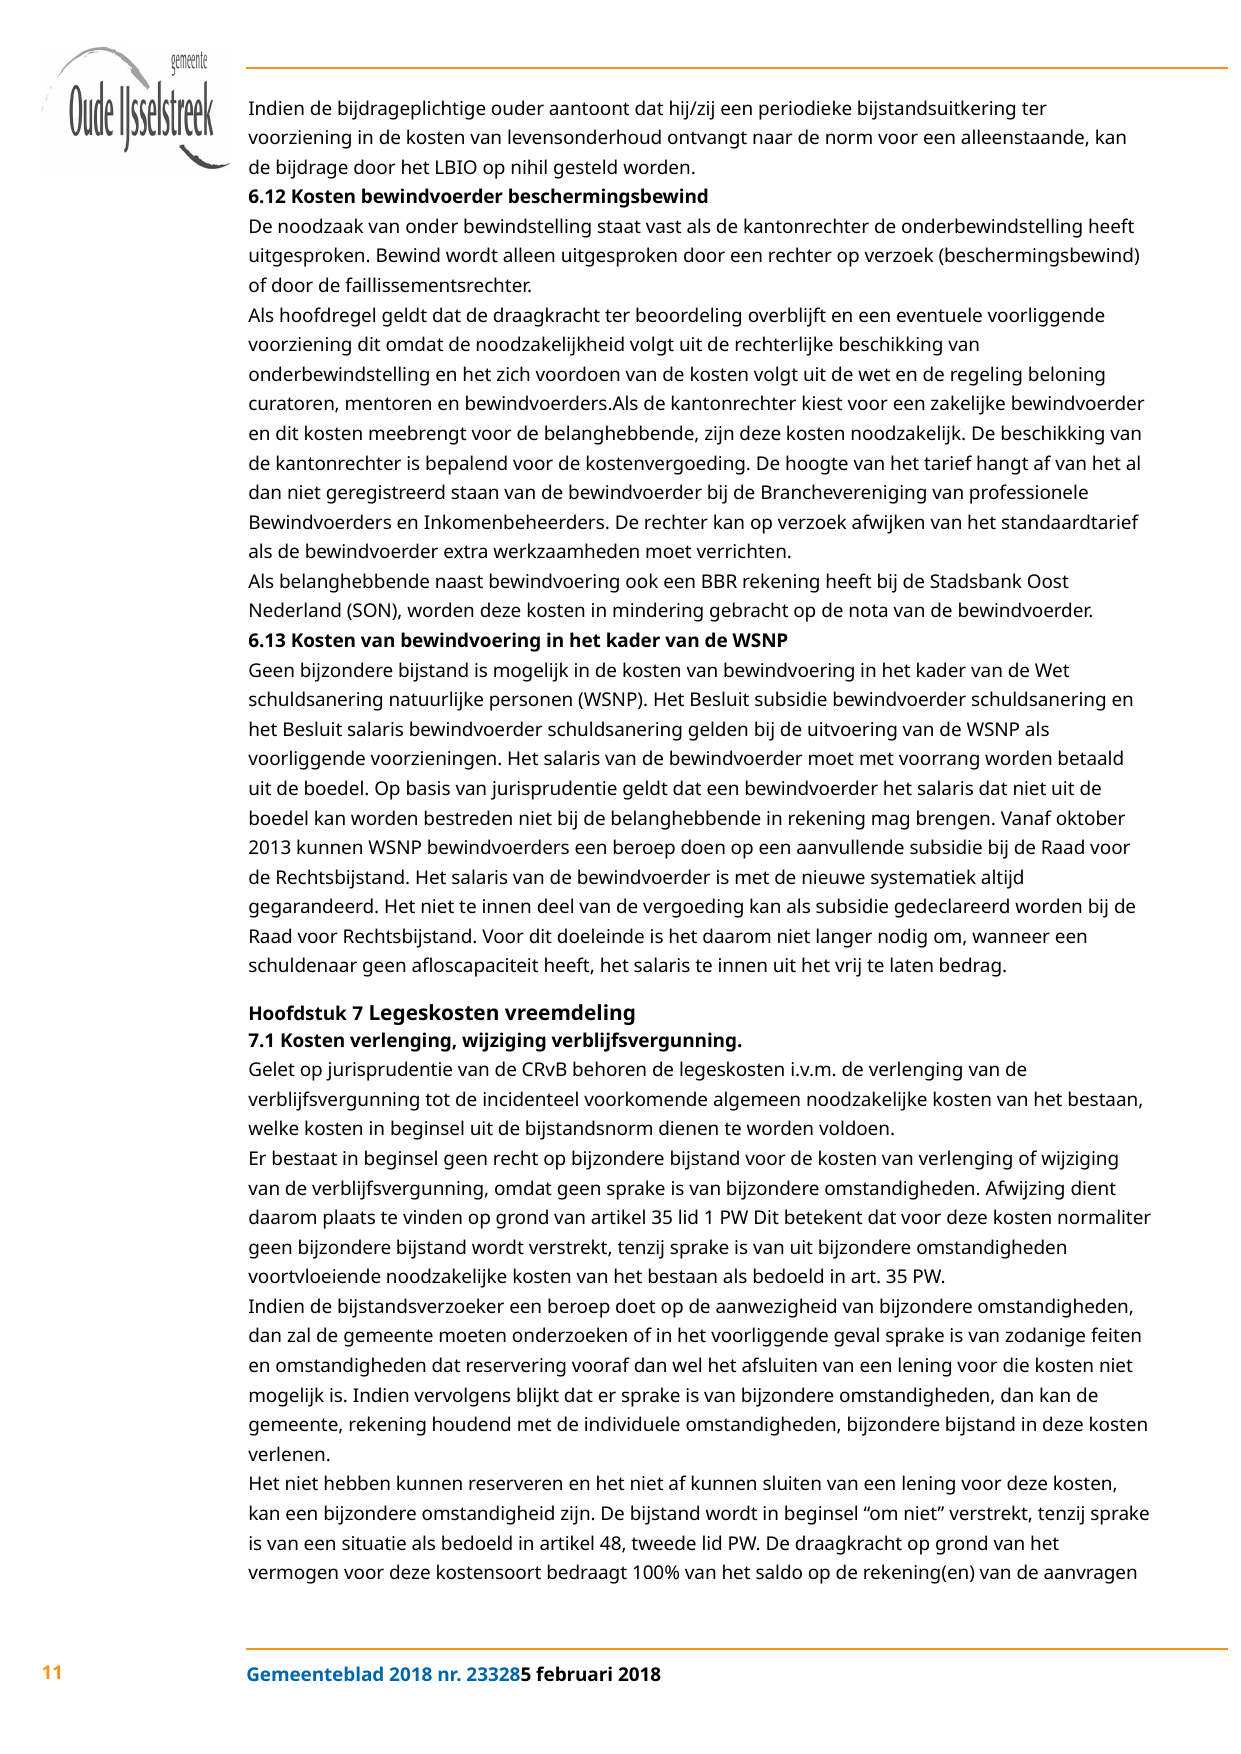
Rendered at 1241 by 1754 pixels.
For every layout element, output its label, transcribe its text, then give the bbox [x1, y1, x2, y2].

text De noodzaak van onder bewindstelling staat vast als de kantonrechter de onderbewindstelling heeft uitgesproken. Bewind wordt alleen uitgesproken door een rechter op verzoek (beschermingsbewind) of door de faillissementsrechter. [248, 213, 1152, 298]
text Indien de bijstandsverzoeker een beroep doet op de aanwezigheid van bijzondere omstandigheden, dan zal de gemeente moeten onderzoeken of in het voorliggende geval sprake is van zodanige feiten en omstandigheden dat reservering vooraf dan wel het afsluiten van een lening voor die kosten niet mogelijk is. Indien vervolgens blijkt dat er sprake is van bijzondere omstandigheden, dan kan de gemeente, rekening houdend met de individuele omstandigheden, bijzondere bijstand in deze kosten verlenen. [248, 1293, 1152, 1467]
text Geen bijzondere bijstand is mogelijk in de kosten van bewindvoering in het kader van de Wet schuldsanering natuurlijke personen (WSNP). Het Besluit subsidie bewindvoerder schuldsanering en het Besluit salaris bewindvoerder schuldsanering gelden bij de uitvoering van de WSNP als voorliggende voorzieningen. Het salaris van de bewindvoerder moet met voorrang worden betaald uit de boedel. Op basis van jurisprudentie geldt dat een bewindvoerder het salaris dat niet uit de boedel kan worden bestreden niet bij de belanghebbende in rekening mag brengen. Vanaf oktober 2013 kunnen WSNP bewindvoerders een beroep doen op een aanvullende subsidie bij de Raad voor de Rechtsbijstand. Het salaris van de bewindvoerder is met de nieuwe systematiek altijd gegarandeerd. Het niet te innen deel van de vergoeding kan als subsidie gedeclareerd worden bij de Raad voor Rechtsbijstand. Voor dit doeleinde is het daarom niet langer nodig om, wanneer een schuldenaar geen afloscapaciteit heeft, het salaris te innen uit het vrij te laten bedrag. [248, 657, 1152, 978]
text Er bestaat in beginsel geen recht op bijzondere bijstand voor de kosten van verlenging of wijziging van de verblijfsvergunning, omdat geen sprake is van bijzondere omstandigheden. Afwijzing dient daarom plaats te vinden op grond van artikel 35 lid 1 PW Dit betekent dat voor deze kosten normaliter geen bijzondere bijstand wordt verstrekt, tenzij sprake is van uit bijzondere omstandigheden voortvloeiende noodzakelijke kosten van het bestaan als bedoeld in art. 35 PW. [248, 1145, 1152, 1289]
text Gelet op jurisprudentie van de CRvB behoren de legeskosten i.v.m. de verlenging van de verblijfsvergunning tot de incidenteel voorkomende algemeen noodzakelijke kosten van het bestaan, welke kosten in beginsel uit de bijstandsnorm dienen te worden voldoen. [248, 1056, 1152, 1141]
text 7.1 Kosten verlenging, wijziging verblijfsvergunning. [248, 1027, 1152, 1052]
text Hoofdstuk 7 Legeskosten vreemdeling [248, 998, 1152, 1027]
text Als belanghebbende naast bewindvoering ook een BBR rekening heeft bij de Stadsbank Oost Nederland (SON), worden deze kosten in mindering gebracht op de nota van de bewindvoerder. [248, 568, 1152, 623]
text 6.12 Kosten bewindvoerder beschermingsbewind [248, 183, 1152, 209]
text 6.13 Kosten van bewindvoering in het kader van de WSNP [248, 627, 1152, 653]
picture [41, 47, 231, 172]
text Als hoofdregel geldt dat de draagkracht ter beoordeling overblijft en een eventuele voorliggende voorziening dit omdat de noodzakelijkheid volgt uit de rechterlijke beschikking van onderbewindstelling en het zich voordoen van de kosten volgt uit de wet en de regeling beloning curatoren, mentoren en bewindvoerders.Als de kantonrechter kiest voor een zakelijke bewindvoerder en dit kosten meebrengt voor de belanghebbende, zijn deze kosten noodzakelijk. De beschikking van de kantonrechter is bepalend voor de kostenvergoeding. De hoogte van het tarief hangt af van het al dan niet geregistreerd staan van de bewindvoerder bij de Branchevereniging van professionele Bewindvoerders en Inkomenbeheerders. De rechter kan op verzoek afwijken van het standaardtarief als de bewindvoerder extra werkzaamheden moet verrichten. [248, 302, 1152, 564]
text Indien de bijdrageplichtige ouder aantoont dat hij/zij een periodieke bijstandsuitkering ter voorziening in de kosten van levensonderhoud ontvangt naar de norm voor een alleenstaande, kan de bijdrage door het LBIO op nihil gesteld worden. [248, 95, 1152, 180]
text Het niet hebben kunnen reserveren en het niet af kunnen sluiten van een lening voor deze kosten, kan een bijzondere omstandigheid zijn. De bijstand wordt in beginsel “om niet” verstrekt, tenzij sprake is van een situatie als bedoeld in artikel 48, tweede lid PW. De draagkracht op grond van het vermogen voor deze kostensoort bedraagt 100% van het saldo op de rekening(en) van de aanvragen [248, 1471, 1152, 1585]
